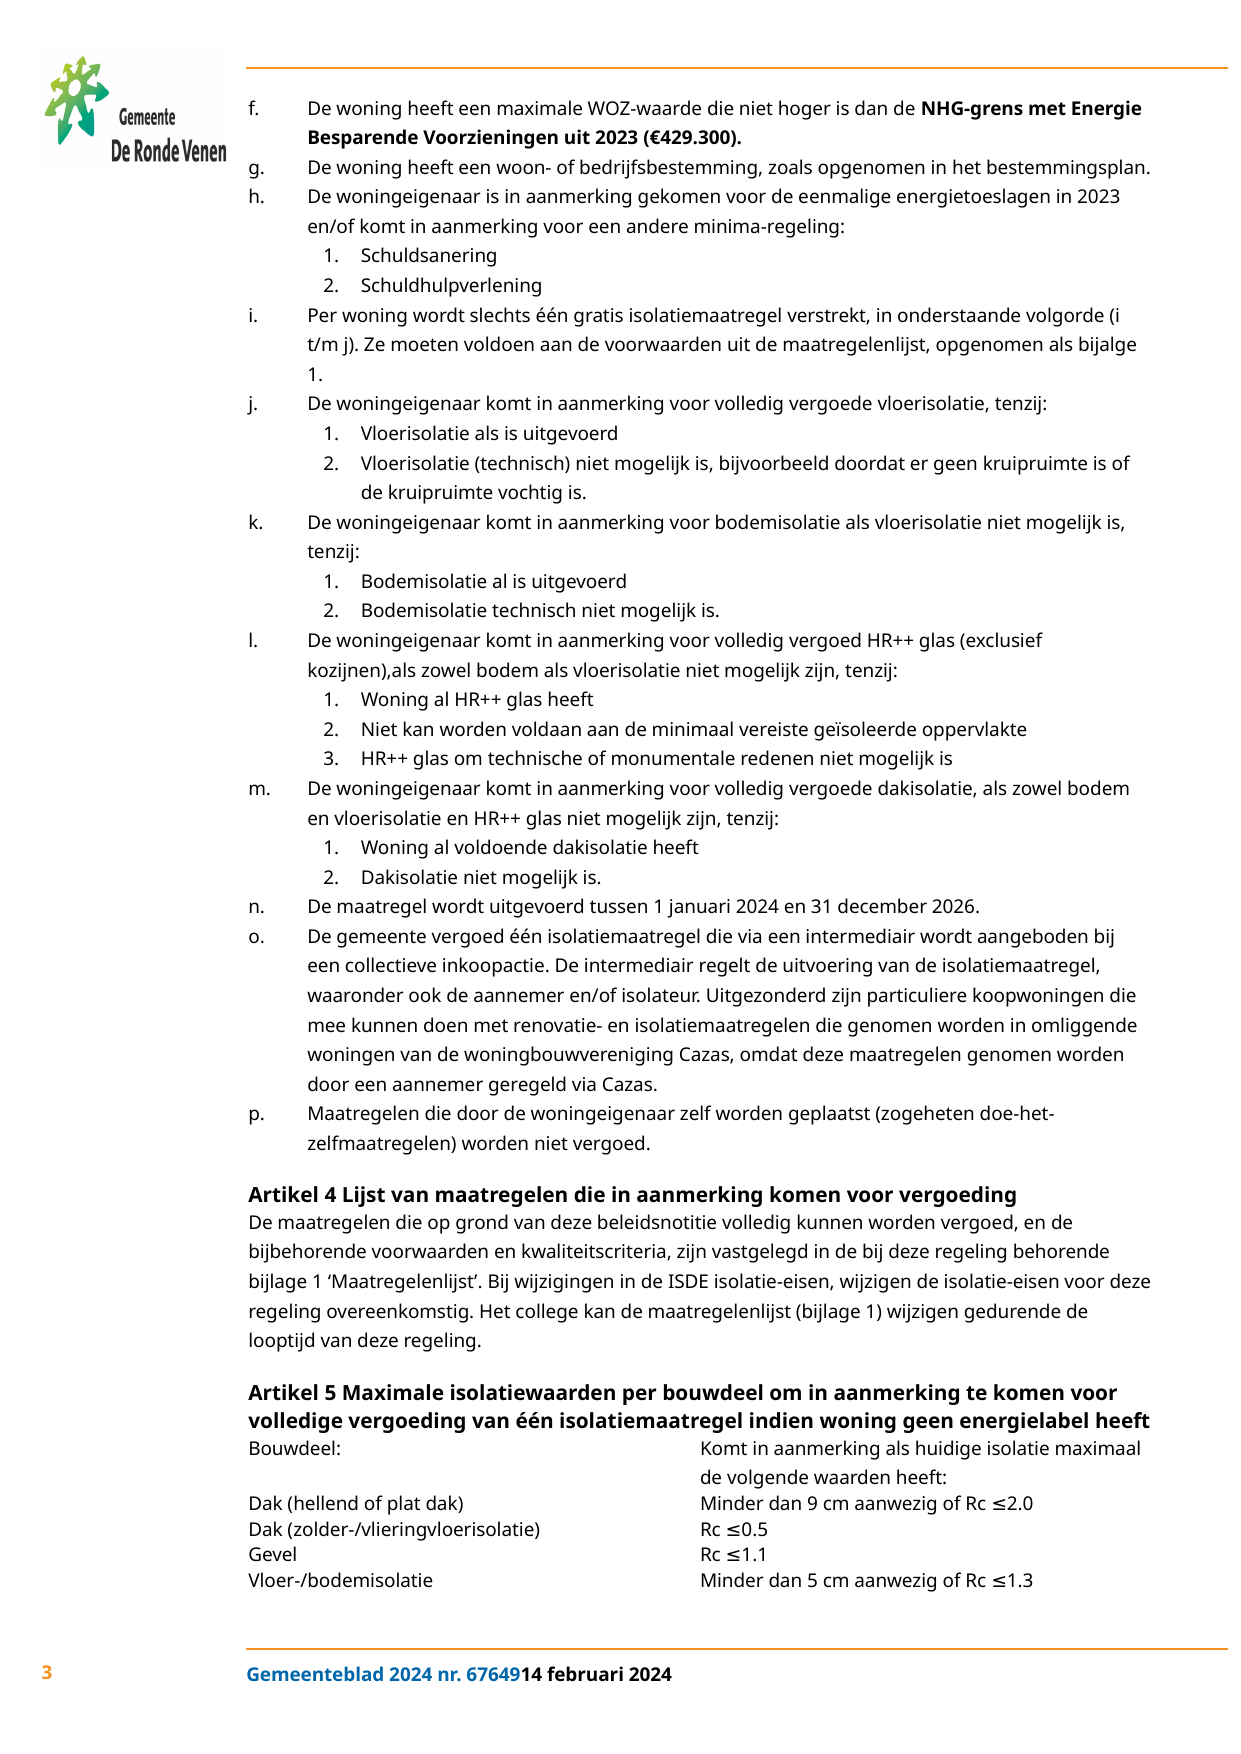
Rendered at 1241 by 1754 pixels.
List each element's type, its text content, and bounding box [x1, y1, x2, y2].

list HR++ glas om technische of monumentale redenen niet mogelijk is [323, 746, 1152, 771]
list De woningeigenaar komt in aanmerking voor volledig vergoed HR++ glas (exclusief kozijnen),als zowel bodem als vloerisolatie niet mogelijk zijn, tenzij: [248, 627, 1152, 683]
list De woningeigenaar komt in aanmerking voor volledig vergoede vloerisolatie, tenzij: [248, 391, 1152, 416]
table_cell Rc ≤0.5 [700, 1516, 1152, 1542]
picture [41, 47, 231, 172]
table_cell Dak (hellend of plat dak) [248, 1490, 700, 1516]
table_cell Dak (zolder-/vlieringvloerisolatie) [248, 1516, 700, 1542]
list Per woning wordt slechts één gratis isolatiemaatregel verstrekt, in onderstaande volgorde (i t/m j). Ze moeten voldoen aan de voorwaarden uit de maatregelenlijst, opgenomen als bijalge 1. [248, 302, 1152, 387]
list De woningeigenaar is in aanmerking gekomen voor de eenmalige energietoeslagen in 2023 en/of komt in aanmerking voor een andere minima-regeling: [248, 183, 1152, 239]
list Maatregelen die door de woningeigenaar zelf worden geplaatst (zogeheten doe-het-zelfmaatregelen) worden niet vergoed. [248, 1101, 1152, 1156]
text Artikel 4 Lijst van maatregelen die in aanmerking komen voor vergoeding [248, 1181, 1152, 1209]
table_cell Gevel [248, 1542, 700, 1567]
table_cell Minder dan 9 cm aanwezig of Rc ≤2.0 [700, 1490, 1152, 1516]
list Niet kan worden voldaan aan de minimaal vereiste geïsoleerde oppervlakte [323, 716, 1152, 742]
list De woning heeft een woon- of bedrijfsbestemming, zoals opgenomen in het bestemmingsplan. [248, 154, 1152, 180]
list De woningeigenaar komt in aanmerking voor bodemisolatie als vloerisolatie niet mogelijk is, tenzij: [248, 509, 1152, 564]
list Woning al voldoende dakisolatie heeft [323, 834, 1152, 860]
list De gemeente vergoed één isolatiemaatregel die via een intermediair wordt aangeboden bij een collectieve inkoopactie. De intermediair regelt de uitvoering van de isolatiemaatregel, waaronder ook de aannemer en/of isolateur. Uitgezonderd zijn particuliere koopwoningen die mee kunnen doen met renovatie- en isolatiemaatregelen die genomen worden in omliggende woningen van de woningbouwvereniging Cazas, omdat deze maatregelen genomen worden door een aannemer geregeld via Cazas. [248, 923, 1152, 1097]
list Vloerisolatie als is uitgevoerd [323, 420, 1152, 446]
table_header Bouwdeel: [248, 1435, 700, 1490]
list Bodemisolatie al is uitgevoerd [323, 568, 1152, 594]
list Schuldhulpverlening [323, 272, 1152, 298]
table_header Komt in aanmerking als huidige isolatie maximaal de volgende waarden heeft: [700, 1435, 1152, 1490]
list Dakisolatie niet mogelijk is. [323, 864, 1152, 890]
text Artikel 5 Maximale isolatiewaarden per bouwdeel om in aanmerking te komen voor volledige vergoeding van één isolatiemaatregel indien woning geen energielabel heeft [248, 1378, 1152, 1435]
list De maatregel wordt uitgevoerd tussen 1 januari 2024 en 31 december 2026. [248, 893, 1152, 919]
list Woning al HR++ glas heeft [323, 686, 1152, 712]
list Bodemisolatie technisch niet mogelijk is. [323, 598, 1152, 623]
list Schuldsanering [323, 243, 1152, 268]
list Vloerisolatie (technisch) niet mogelijk is, bijvoorbeeld doordat er geen kruipruimte is of de kruipruimte vochtig is. [323, 450, 1152, 505]
list De woning heeft een maximale WOZ-waarde die niet hoger is dan de NHG-grens met Energie Besparende Voorzieningen uit 2023 (€429.300). [248, 95, 1152, 150]
text De maatregelen die op grond van deze beleidsnotitie volledig kunnen worden vergoed, en de bijbehorende voorwaarden en kwaliteitscriteria, zijn vastgelegd in de bij deze regeling behorende bijlage 1 ‘Maatregelenlijst’. Bij wijzigingen in de ISDE isolatie-eisen, wijzigen de isolatie-eisen voor deze regeling overeenkomstig. Het college kan de maatregelenlijst (bijlage 1) wijzigen gedurende de looptijd van deze regeling. [248, 1209, 1152, 1353]
table_cell Minder dan 5 cm aanwezig of Rc ≤1.3 [700, 1567, 1152, 1593]
list De woningeigenaar komt in aanmerking voor volledig vergoede dakisolatie, als zowel bodem en vloerisolatie en HR++ glas niet mogelijk zijn, tenzij: [248, 775, 1152, 831]
table_cell Rc ≤1.1 [700, 1542, 1152, 1567]
table_cell Vloer-/bodemisolatie [248, 1567, 700, 1593]
